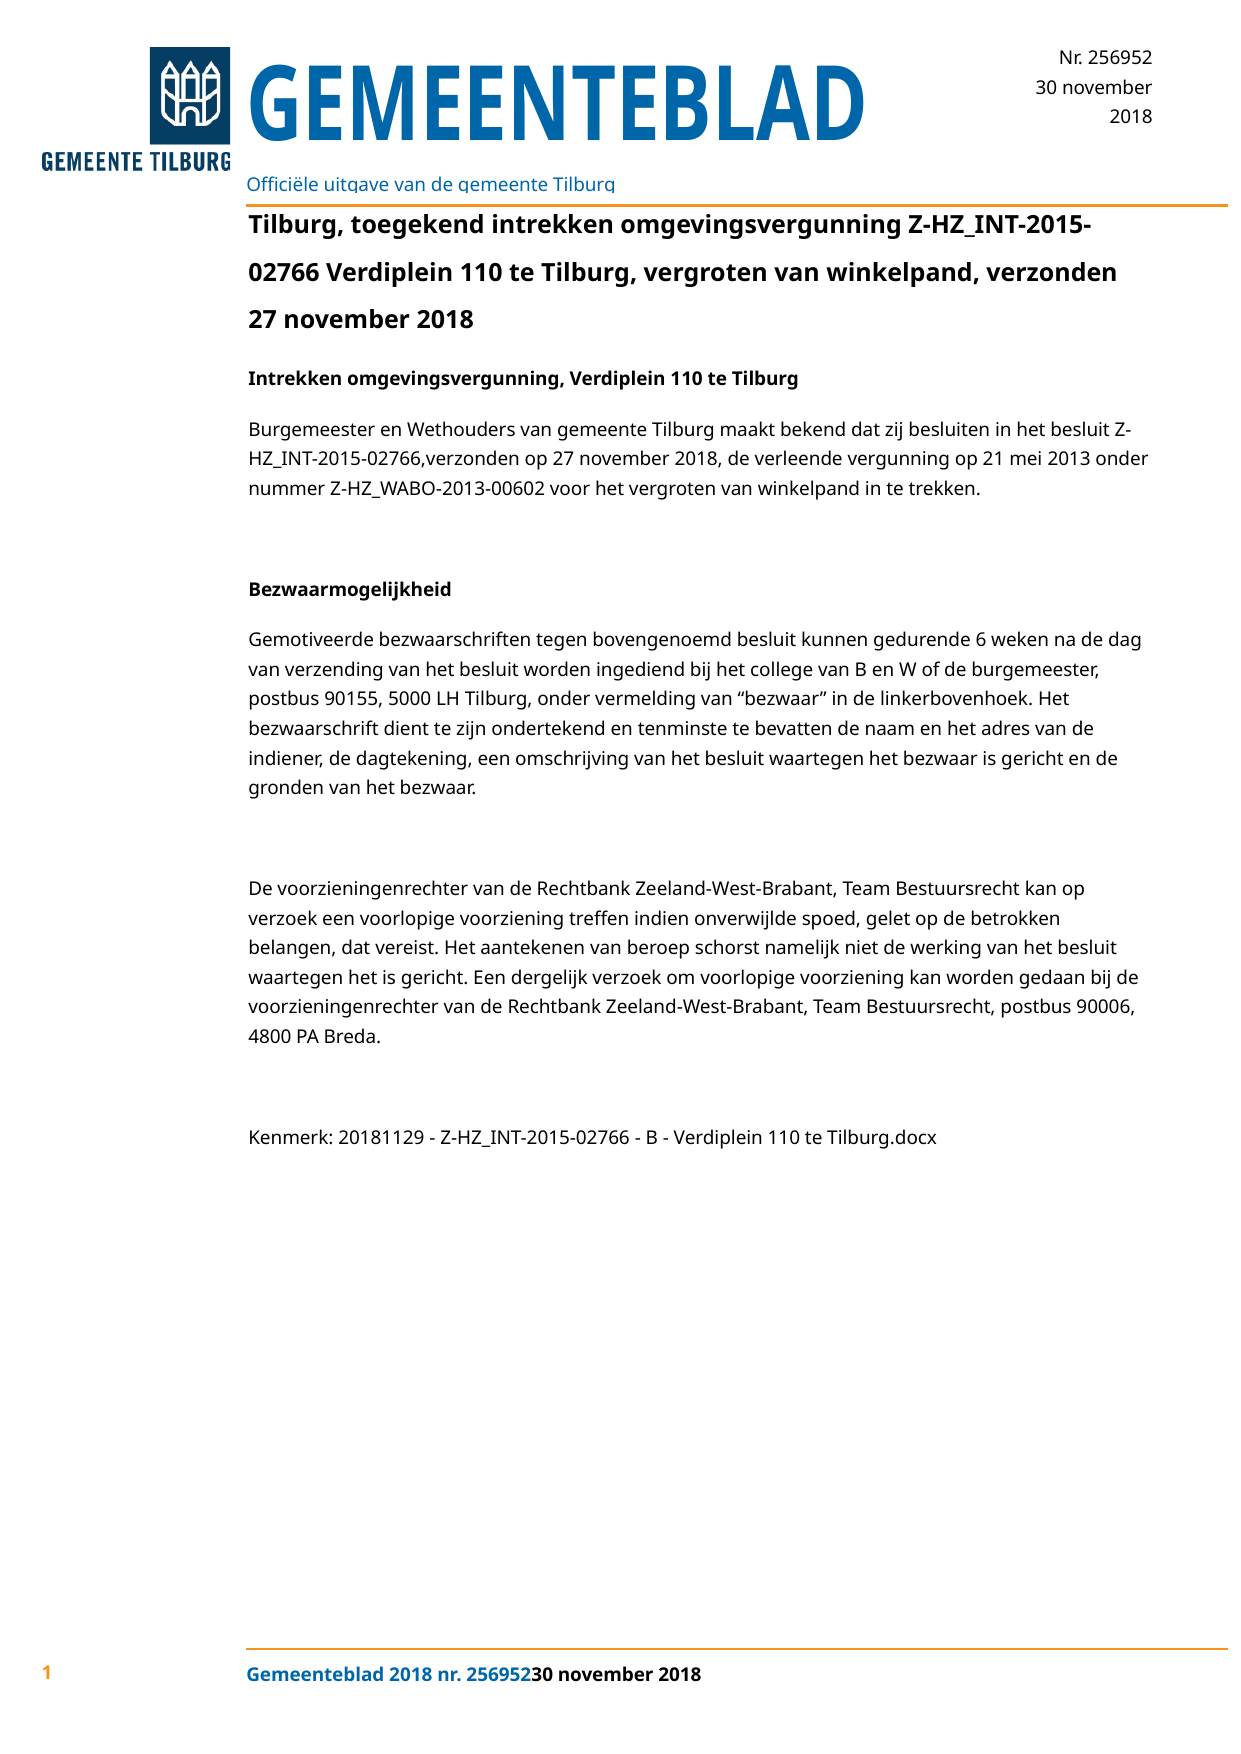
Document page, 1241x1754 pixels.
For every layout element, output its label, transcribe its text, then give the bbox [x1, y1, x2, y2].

text Tilburg, toegekend intrekken omgevingsvergunning Z-HZ_INT-2015-02766 Verdiplein 110 te Tilburg, vergroten van winkelpand, verzonden 27 november 2018 [248, 207, 1152, 336]
text Bezwaarmogelijkheid [248, 576, 1152, 602]
picture [41, 47, 231, 172]
text Gemotiveerde bezwaarschriften tegen bovengenoemd besluit kunnen gedurende 6 weken na de dag van verzending van het besluit worden ingediend bij het college van B en W of de burgemeester, postbus 90155, 5000 LH Tilburg, onder vermelding van “bezwaar” in de linkerbovenhoek. Het bezwaarschrift dient te zijn ondertekend en tenminste te bevatten de naam en het adres van de indiener, de dagtekening, een omschrijving van het besluit waartegen het bezwaar is gericht en de gronden van het bezwaar. [248, 626, 1152, 800]
text Burgemeester en Wethouders van gemeente Tilburg maakt bekend dat zij besluiten in het besluit Z-HZ_INT-2015-02766,verzonden op 27 november 2018, de verleende vergunning op 21 mei 2013 onder nummer Z-HZ_WABO-2013-00602 voor het vergroten van winkelpand in te trekken. [248, 416, 1152, 501]
text De voorzieningenrechter van de Rechtbank Zeeland-West-Brabant, Team Bestuursrecht kan op verzoek een voorlopige voorziening treffen indien onverwijlde spoed, gelet op de betrokken belangen, dat vereist. Het aantekenen van beroep schorst namelijk niet de werking van het besluit waartegen het is gericht. Een dergelijk verzoek om voorlopige voorziening kan worden gedaan bij de voorzieningenrechter van de Rechtbank Zeeland-West-Brabant, Team Bestuursrecht, postbus 90006, 4800 PA Breda. [248, 875, 1152, 1049]
text Intrekken omgevingsvergunning, Verdiplein 110 te Tilburg [248, 366, 1152, 391]
text Kenmerk: 20181129 - Z-HZ_INT-2015-02766 - B - Verdiplein 110 te Tilburg.docx [248, 1124, 1152, 1149]
